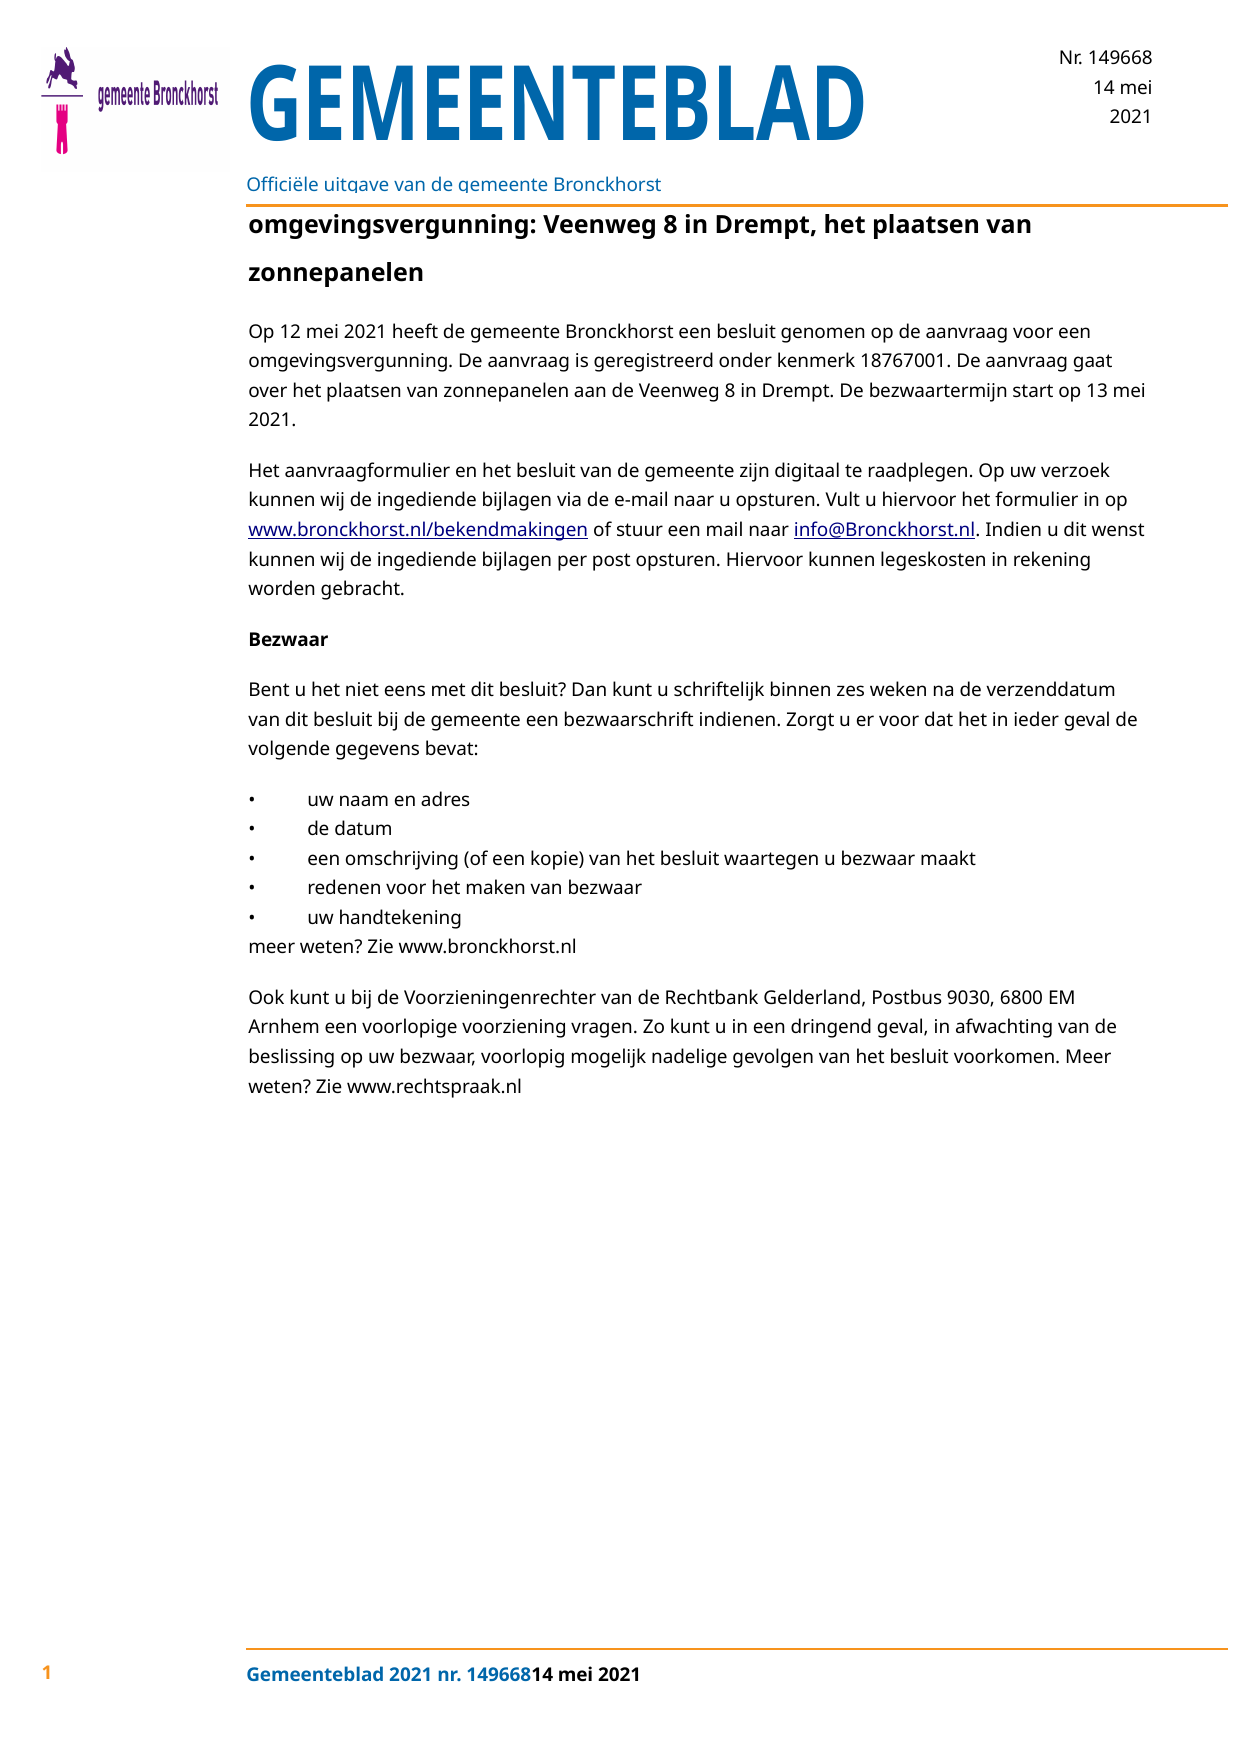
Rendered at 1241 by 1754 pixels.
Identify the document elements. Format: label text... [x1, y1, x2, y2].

text meer weten? Zie www.bronckhorst.nl [248, 934, 1152, 959]
text Bent u het niet eens met dit besluit? Dan kunt u schriftelijk binnen zes weken na de verzenddatum van dit besluit bij de gemeente een bezwaarschrift indienen. Zorgt u er voor dat het in ieder geval de volgende gegevens bevat: [248, 676, 1152, 761]
list uw handtekening [248, 904, 1152, 930]
text Het aanvraagformulier en het besluit van de gemeente zijn digitaal te raadplegen. Op uw verzoek kunnen wij de ingediende bijlagen via de e-mail naar u opsturen. Vult u hiervoor het formulier in op www.bronckhorst.nl/bekendmakingen of stuur een mail naar info@Bronckhorst.nl. Indien u dit wenst kunnen wij de ingediende bijlagen per post opsturen. Hiervoor kunnen legeskosten in rekening worden gebracht. [248, 457, 1152, 601]
text Op 12 mei 2021 heeft de gemeente Bronckhorst een besluit genomen op de aanvraag voor een omgevingsvergunning. De aanvraag is geregistreerd onder kenmerk 18767001. De aanvraag gaat over het plaatsen van zonnepanelen aan de Veenweg 8 in Drempt. De bezwaartermijn start op 13 mei 2021. [248, 318, 1152, 432]
list een omschrijving (of een kopie) van het besluit waartegen u bezwaar maakt [248, 845, 1152, 871]
text Ook kunt u bij de Voorzieningenrechter van de Rechtbank Gelderland, Postbus 9030, 6800 EM Arnhem een voorlopige voorziening vragen. Zo kunt u in een dringend geval, in afwachting van de beslissing op uw bezwaar, voorlopig mogelijk nadelige gevolgen van het besluit voorkomen. Meer weten? Zie www.rechtspraak.nl [248, 984, 1152, 1099]
picture [41, 47, 231, 172]
text omgevingsvergunning: Veenweg 8 in Drempt, het plaatsen van zonnepanelen [248, 207, 1152, 288]
list de datum [248, 815, 1152, 841]
list uw naam en adres [248, 786, 1152, 812]
list redenen voor het maken van bezwaar [248, 874, 1152, 900]
text Bezwaar [248, 626, 1152, 652]
